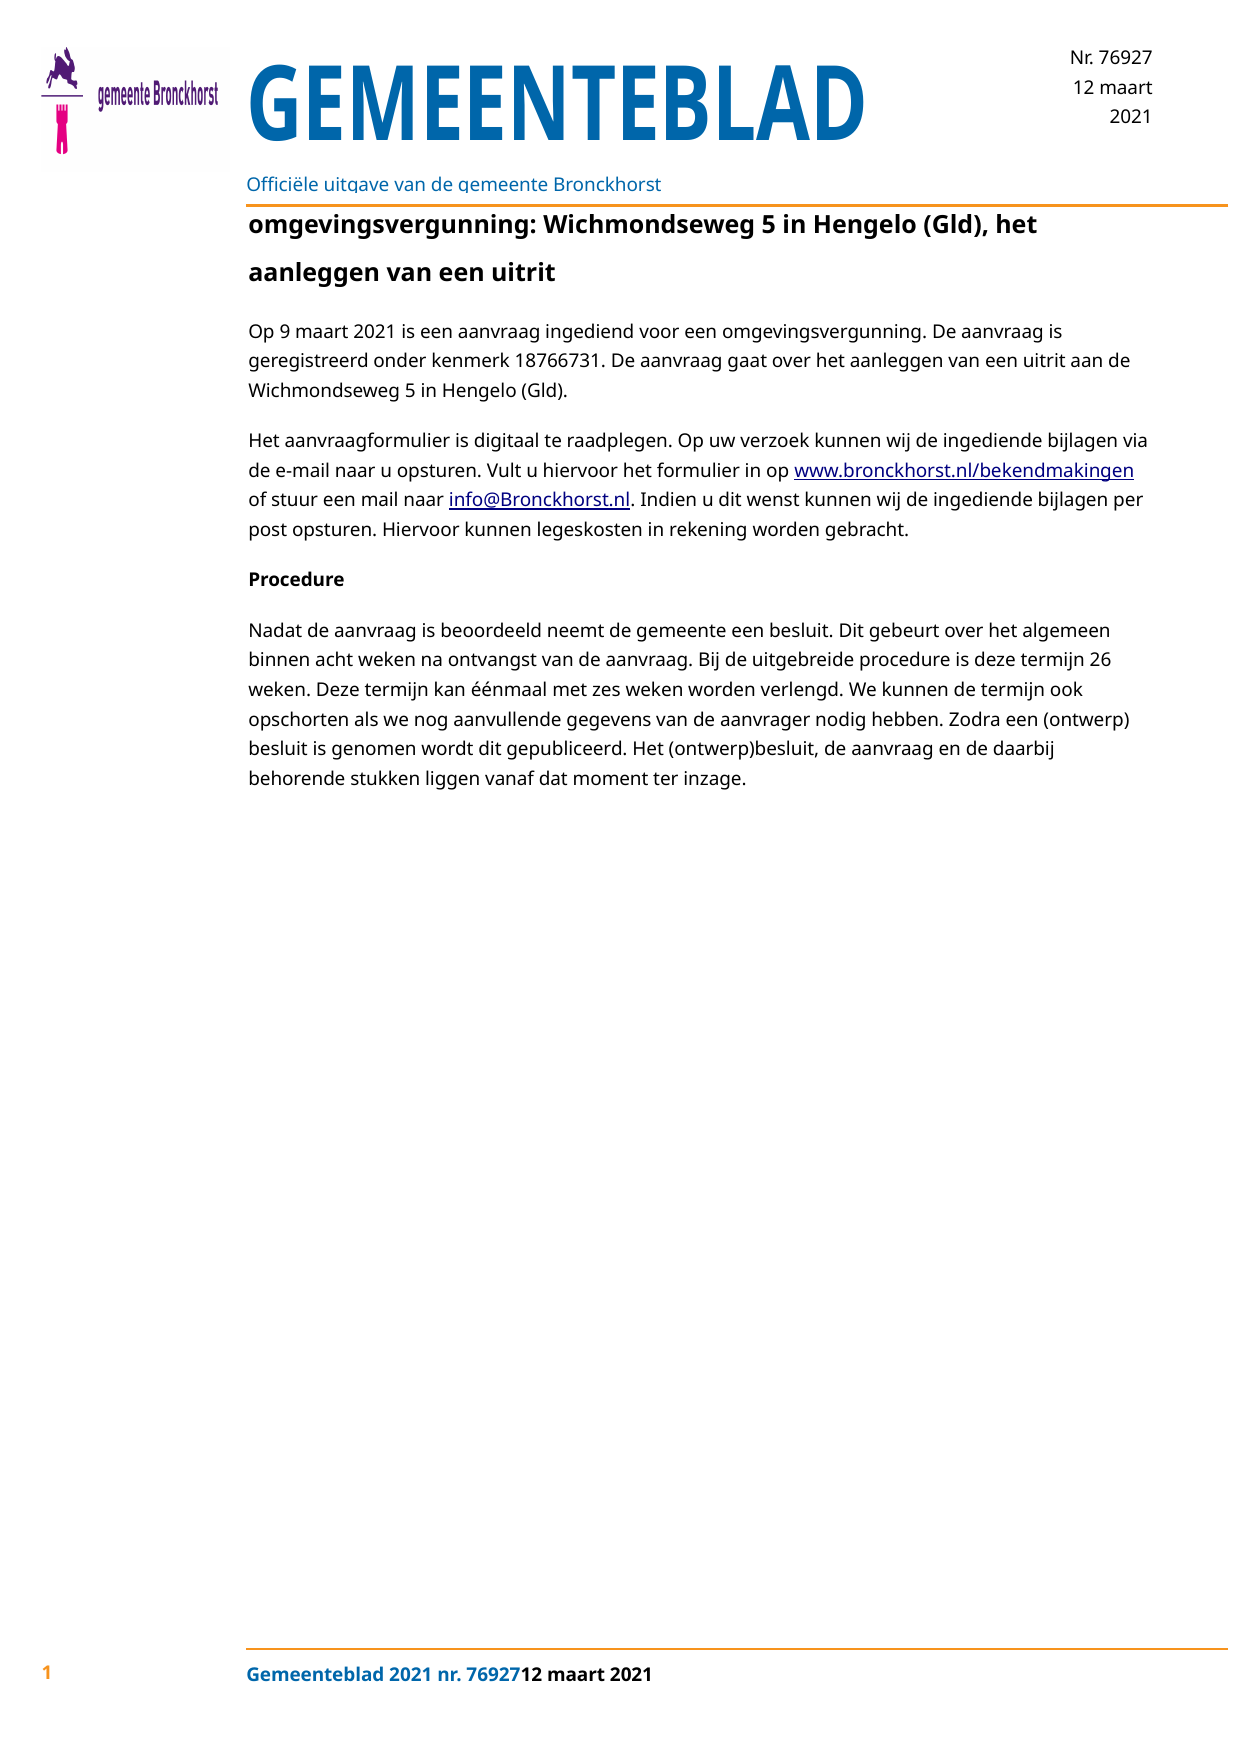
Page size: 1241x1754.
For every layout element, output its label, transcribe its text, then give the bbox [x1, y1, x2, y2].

text Procedure [248, 567, 1152, 592]
text Nadat de aanvraag is beoordeeld neemt de gemeente een besluit. Dit gebeurt over het algemeen binnen acht weken na ontvangst van de aanvraag. Bij de uitgebreide procedure is deze termijn 26 weken. Deze termijn kan éénmaal met zes weken worden verlengd. We kunnen de termijn ook opschorten als we nog aanvullende gegevens van de aanvrager nodig hebben. Zodra een (ontwerp) besluit is genomen wordt dit gepubliceerd. Het (ontwerp)besluit, de aanvraag en de daarbij behorende stukken liggen vanaf dat moment ter inzage. [248, 617, 1152, 791]
text Het aanvraagformulier is digitaal te raadplegen. Op uw verzoek kunnen wij de ingediende bijlagen via de e-mail naar u opsturen. Vult u hiervoor het formulier in op www.bronckhorst.nl/bekendmakingen of stuur een mail naar info@Bronckhorst.nl. Indien u dit wenst kunnen wij de ingediende bijlagen per post opsturen. Hiervoor kunnen legeskosten in rekening worden gebracht. [248, 427, 1152, 542]
text Op 9 maart 2021 is een aanvraag ingediend voor een omgevingsvergunning. De aanvraag is geregistreerd onder kenmerk 18766731. De aanvraag gaat over het aanleggen van een uitrit aan de Wichmondseweg 5 in Hengelo (Gld). [248, 318, 1152, 403]
text omgevingsvergunning: Wichmondseweg 5 in Hengelo (Gld), het aanleggen van een uitrit [248, 207, 1152, 288]
picture [41, 47, 231, 172]
